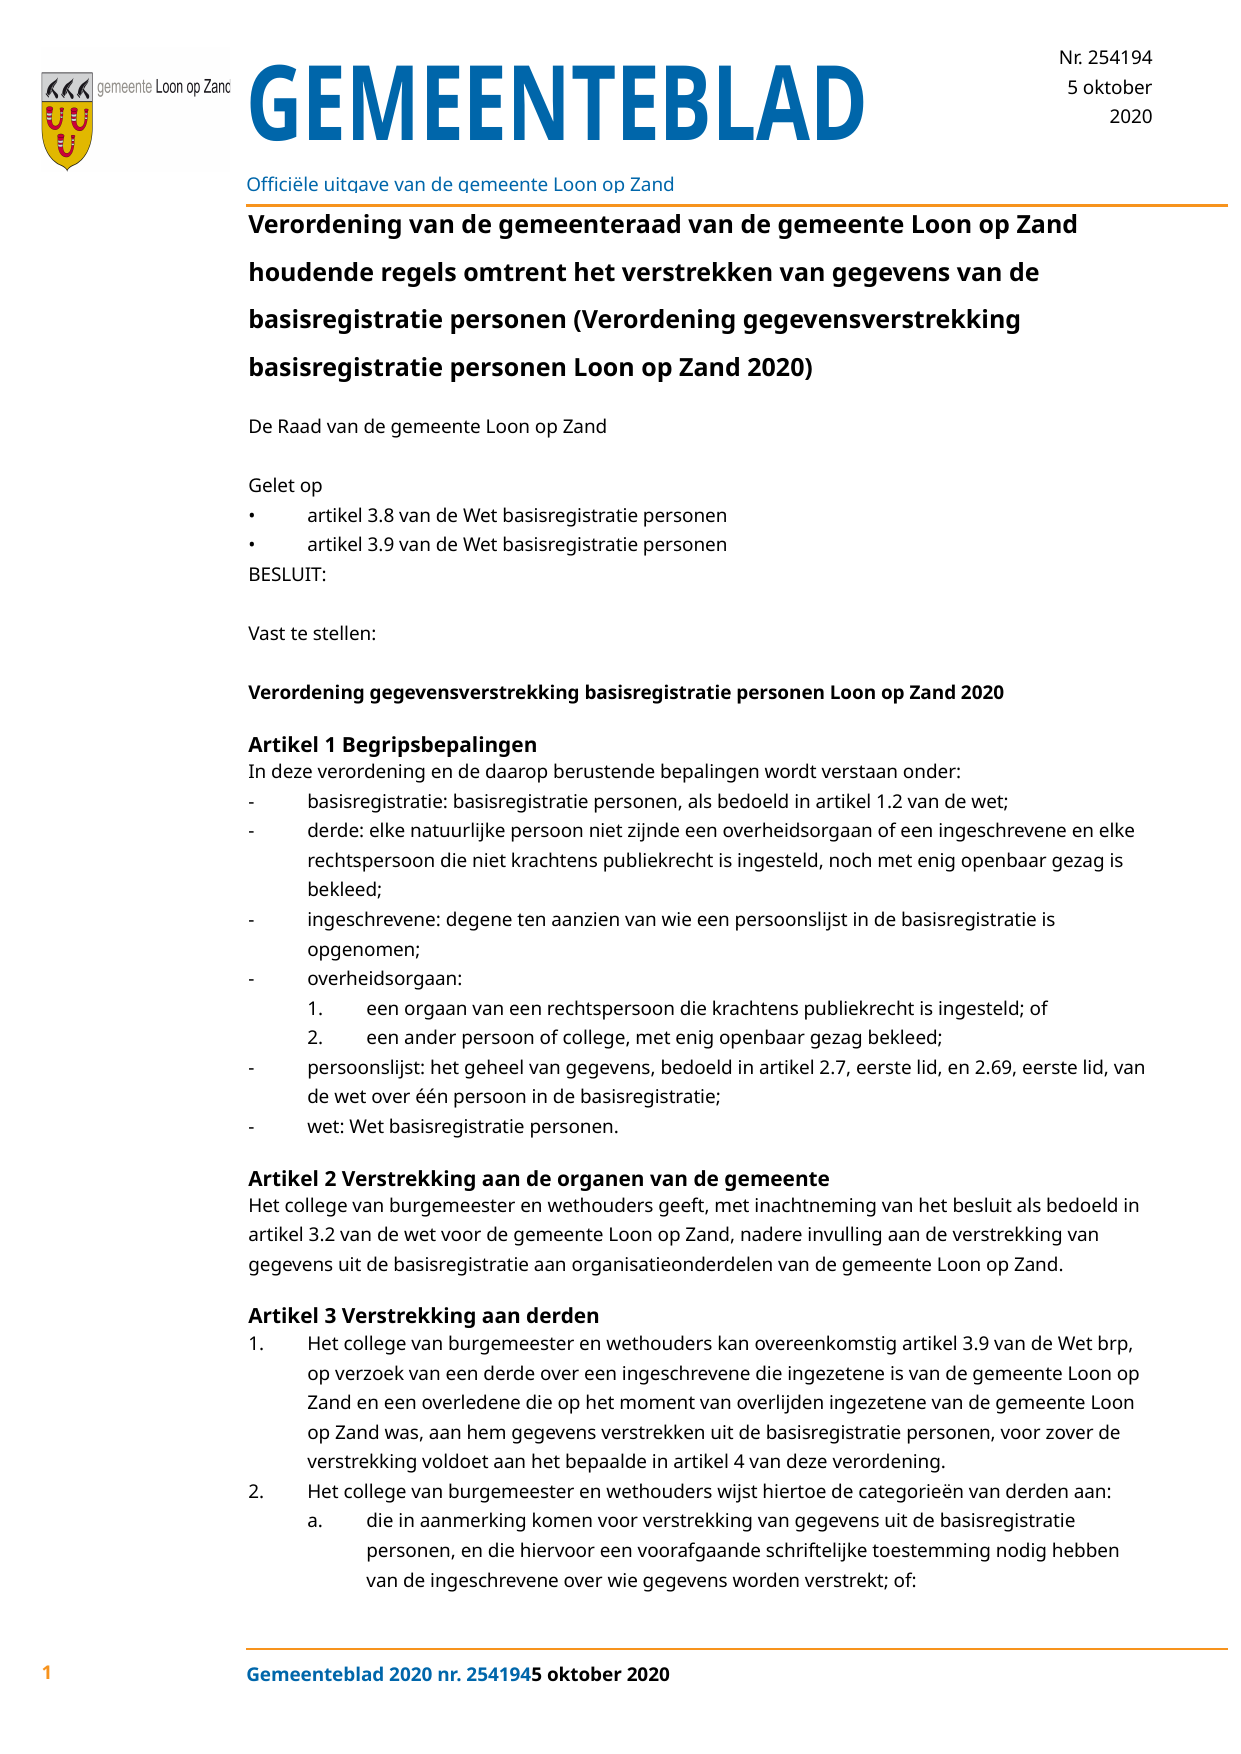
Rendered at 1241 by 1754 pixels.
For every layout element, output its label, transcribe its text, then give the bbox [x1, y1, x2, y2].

text Artikel 1 Begripsbepalingen [248, 730, 1152, 758]
list Het college van burgemeester en wethouders wijst hiertoe de categorieën van derden aan: [248, 1478, 1152, 1504]
text Gelet op [248, 472, 1152, 498]
list Het college van burgemeester en wethouders kan overeenkomstig artikel 3.9 van de Wet brp, op verzoek van een derde over een ingeschrevene die ingezetene is van de gemeente Loon op Zand en een overledene die op het moment van overlijden ingezetene van de gemeente Loon op Zand was, aan hem gegevens verstrekken uit de basisregistratie personen, voor zover de verstrekking voldoet aan het bepaalde in artikel 4 van deze verordening. [248, 1330, 1152, 1474]
text Artikel 3 Verstrekking aan derden [248, 1302, 1152, 1330]
list persoonslijst: het geheel van gegevens, bedoeld in artikel 2.7, eerste lid, en 2.69, eerste lid, van de wet over één persoon in de basisregistratie; [248, 1054, 1152, 1109]
list artikel 3.9 van de Wet basisregistratie personen [248, 531, 1152, 557]
list die in aanmerking komen voor verstrekking van gegevens uit de basisregistratie personen, en die hiervoor een voorafgaande schriftelijke toestemming nodig hebben van de ingeschrevene over wie gegevens worden verstrekt; of: [307, 1508, 1152, 1592]
list wet: Wet basisregistratie personen. [248, 1113, 1152, 1139]
list een orgaan van een rechtspersoon die krachtens publiekrecht is ingesteld; of [307, 995, 1152, 1021]
text Artikel 2 Verstrekking aan de organen van de gemeente [248, 1164, 1152, 1192]
list derde: elke natuurlijke persoon niet zijnde een overheidsorgaan of een ingeschrevene en elke rechtspersoon die niet krachtens publiekrecht is ingesteld, noch met enig openbaar gezag is bekleed; [248, 817, 1152, 902]
list ingeschrevene: degene ten aanzien van wie een persoonslijst in de basisregistratie is opgenomen; [248, 906, 1152, 961]
list overheidsorgaan: [248, 965, 1152, 991]
text In deze verordening en de daarop berustende bepalingen wordt verstaan onder: [248, 758, 1152, 784]
list een ander persoon of college, met enig openbaar gezag bekleed; [307, 1024, 1152, 1050]
text Verordening gegevensverstrekking basisregistratie personen Loon op Zand 2020 [248, 679, 1152, 705]
text Vast te stellen: [248, 620, 1152, 646]
list basisregistratie: basisregistratie personen, als bedoeld in artikel 1.2 van de wet; [248, 788, 1152, 813]
text De Raad van de gemeente Loon op Zand [248, 413, 1152, 439]
text Het college van burgemeester en wethouders geeft, met inachtneming van het besluit als bedoeld in artikel 3.2 van de wet voor de gemeente Loon op Zand, nadere invulling aan de verstrekking van gegevens uit de basisregistratie aan organisatieonderdelen van de gemeente Loon op Zand. [248, 1192, 1152, 1277]
text Verordening van de gemeenteraad van de gemeente Loon op Zand houdende regels omtrent het verstrekken van gegevens van de basisregistratie personen (Verordening gegevensverstrekking basisregistratie personen Loon op Zand 2020) [248, 207, 1152, 384]
text BESLUIT: [248, 561, 1152, 587]
list artikel 3.8 van de Wet basisregistratie personen [248, 502, 1152, 528]
picture [41, 47, 231, 172]
